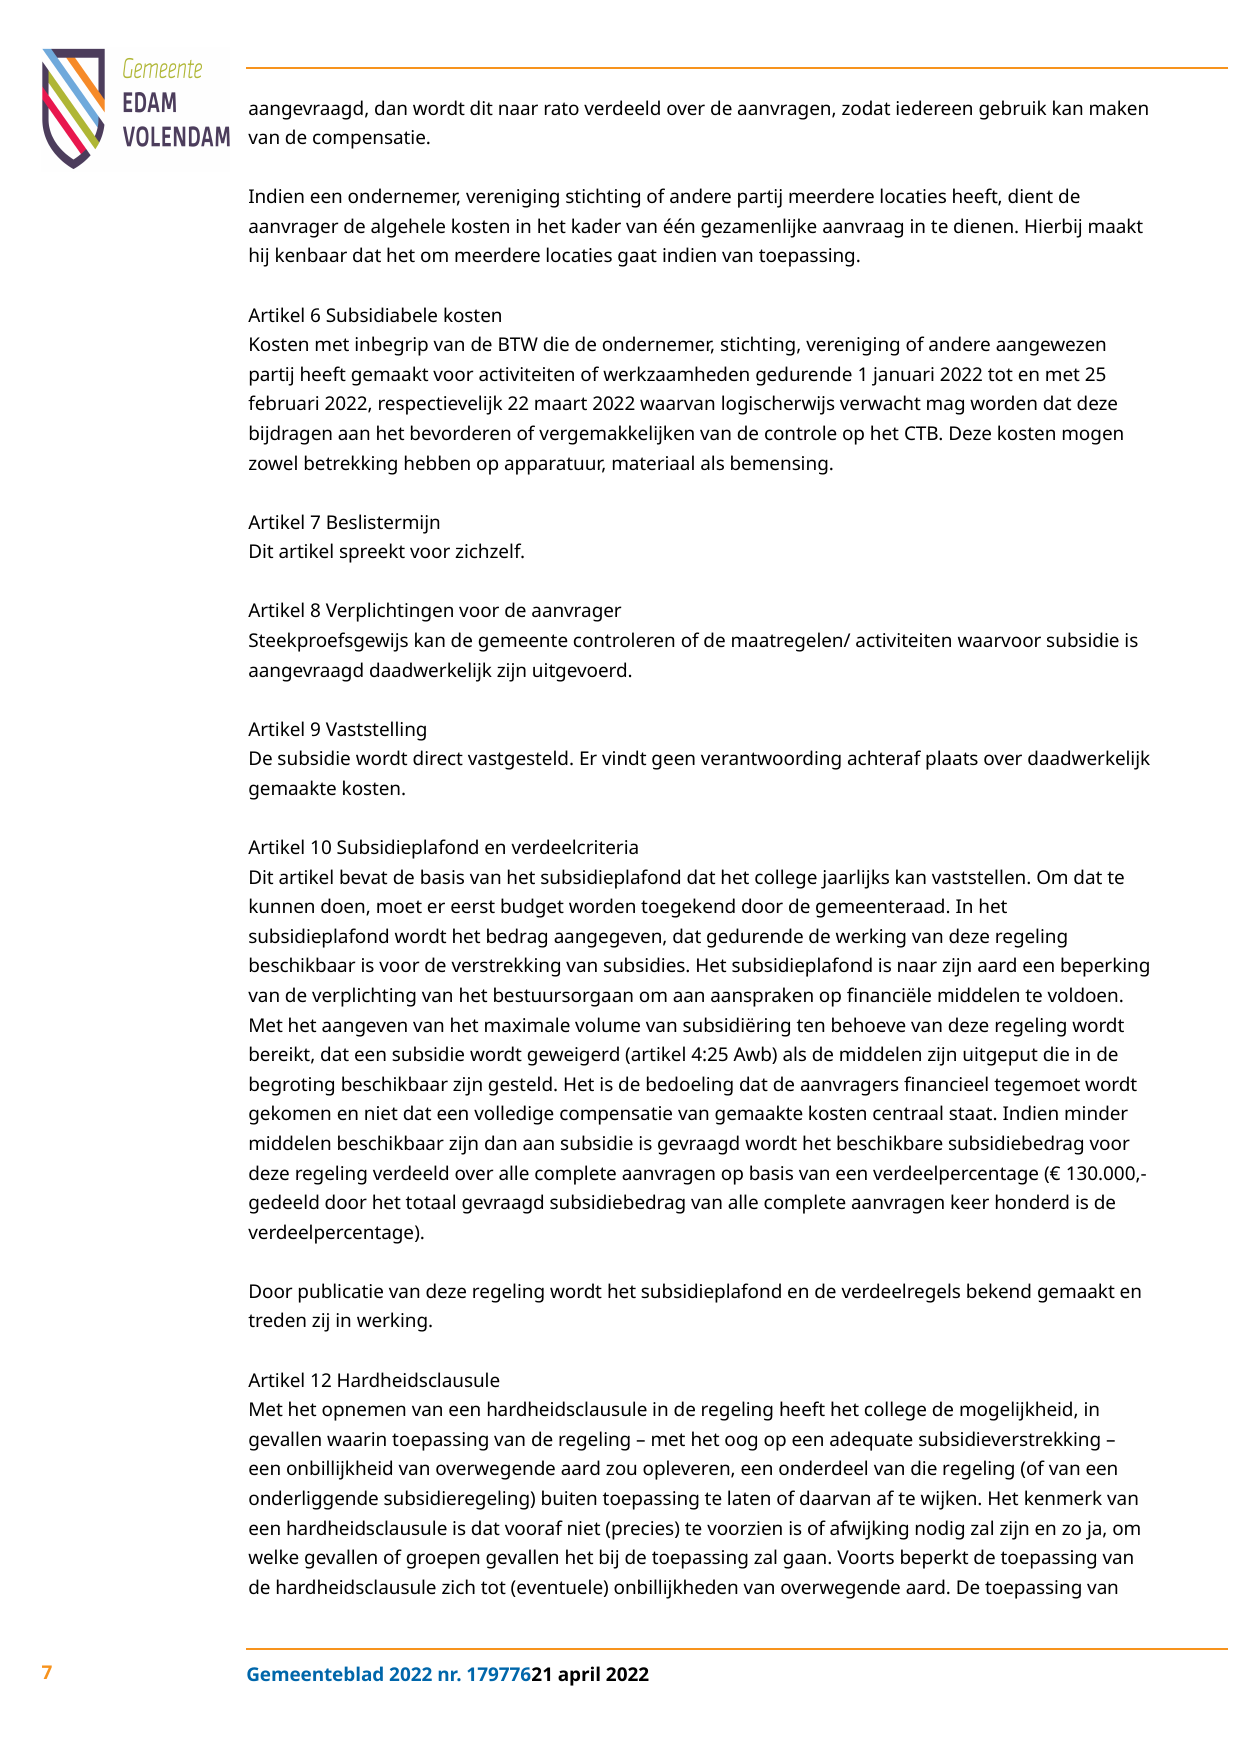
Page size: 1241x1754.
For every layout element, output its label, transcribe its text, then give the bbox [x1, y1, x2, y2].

text Indien een ondernemer, vereniging stichting of andere partij meerdere locaties heeft, dient de aanvrager de algehele kosten in het kader van één gezamenlijke aanvraag in te dienen. Hierbij maakt hij kenbaar dat het om meerdere locaties gaat indien van toepassing. [248, 183, 1152, 268]
text Kosten met inbegrip van de BTW die de ondernemer, stichting, vereniging of andere aangewezen partij heeft gemaakt voor activiteiten of werkzaamheden gedurende 1 januari 2022 tot en met 25 februari 2022, respectievelijk 22 maart 2022 waarvan logischerwijs verwacht mag worden dat deze bijdragen aan het bevorderen of vergemakkelijken van de controle op het CTB. Deze kosten mogen zowel betrekking hebben op apparatuur, materiaal als bemensing. [248, 331, 1152, 476]
text Artikel 9 Vaststelling [248, 716, 1152, 742]
text Met het opnemen van een hardheidsclausule in de regeling heeft het college de mogelijkheid, in gevallen waarin toepassing van de regeling – met het oog op een adequate subsidieverstrekking – een onbillijkheid van overwegende aard zou opleveren, een onderdeel van die regeling (of van een onderliggende subsidieregeling) buiten toepassing te laten of daarvan af te wijken. Het kenmerk van een hardheidsclausule is dat vooraf niet (precies) te voorzien is of afwijking nodig zal zijn en zo ja, om welke gevallen of groepen gevallen het bij de toepassing zal gaan. Voorts beperkt de toepassing van de hardheidsclausule zich tot (eventuele) onbillijkheden van overwegende aard. De toepassing van [248, 1396, 1152, 1600]
text Door publicatie van deze regeling wordt het subsidieplafond en de verdeelregels bekend gemaakt en treden zij in werking. [248, 1278, 1152, 1333]
text Artikel 10 Subsidieplafond en verdeelcriteria [248, 834, 1152, 860]
text Steekproefsgewijs kan de gemeente controleren of de maatregelen/ activiteiten waarvoor subsidie is aangevraagd daadwerkelijk zijn uitgevoerd. [248, 627, 1152, 683]
text Dit artikel bevat de basis van het subsidieplafond dat het college jaarlijks kan vaststellen. Om dat te kunnen doen, moet er eerst budget worden toegekend door de gemeenteraad. In het subsidieplafond wordt het bedrag aangegeven, dat gedurende de werking van deze regeling beschikbaar is voor de verstrekking van subsidies. Het subsidieplafond is naar zijn aard een beperking van de verplichting van het bestuursorgaan om aan aanspraken op financiële middelen te voldoen. Met het aangeven van het maximale volume van subsidiëring ten behoeve van deze regeling wordt bereikt, dat een subsidie wordt geweigerd (artikel 4:25 Awb) als de middelen zijn uitgeput die in de begroting beschikbaar zijn gesteld. Het is de bedoeling dat de aanvragers financieel tegemoet wordt gekomen en niet dat een volledige compensatie van gemaakte kosten centraal staat. Indien minder middelen beschikbaar zijn dan aan subsidie is gevraagd wordt het beschikbare subsidiebedrag voor deze regeling verdeeld over alle complete aanvragen op basis van een verdeelpercentage (€ 130.000,-gedeeld door het totaal gevraagd subsidiebedrag van alle complete aanvragen keer honderd is de verdeelpercentage). [248, 864, 1152, 1245]
text aangevraagd, dan wordt dit naar rato verdeeld over de aanvragen, zodat iedereen gebruik kan maken van de compensatie. [248, 95, 1152, 150]
text Artikel 12 Hardheidsclausule [248, 1367, 1152, 1393]
text Artikel 7 Beslistermijn [248, 509, 1152, 535]
text Artikel 6 Subsidiabele kosten [248, 302, 1152, 328]
text De subsidie wordt direct vastgesteld. Er vindt geen verantwoording achteraf plaats over daadwerkelijk gemaakte kosten. [248, 746, 1152, 801]
picture [41, 47, 231, 172]
text Artikel 8 Verplichtingen voor de aanvrager [248, 598, 1152, 623]
text Dit artikel spreekt voor zichzelf. [248, 538, 1152, 564]
